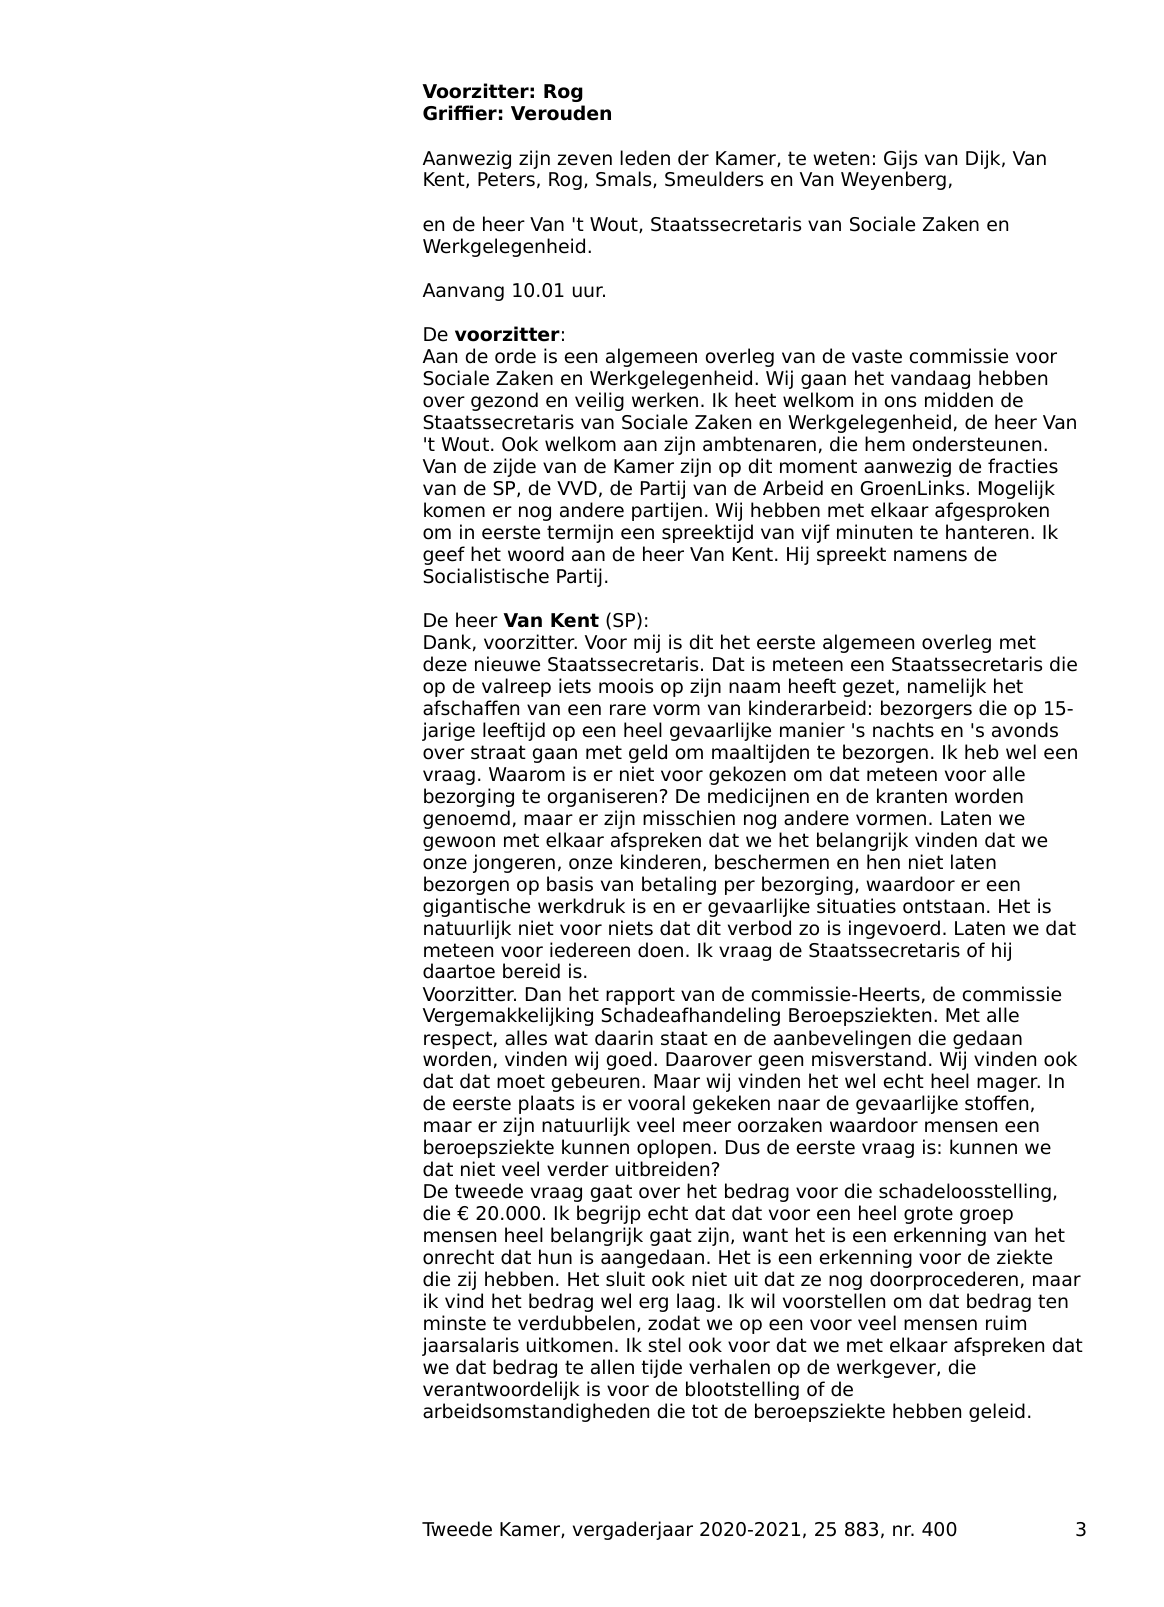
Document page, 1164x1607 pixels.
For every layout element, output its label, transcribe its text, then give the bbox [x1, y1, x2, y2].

text Griffier: Verouden [422, 103, 1087, 125]
text Voorzitter: Rog [422, 81, 1087, 103]
text en de heer Van 't Wout, Staatssecretaris van Sociale Zaken en Werkgelegenheid. [422, 213, 1087, 257]
text De tweede vraag gaat over het bedrag voor die schadeloosstelling, die € 20.000. Ik begrijp echt dat dat voor een heel grote groep mensen heel belangrijk gaat zijn, want het is een erkenning van het onrecht dat hun is aangedaan. Het is een erkenning voor de ziekte die zij hebben. Het sluit ook niet uit dat ze nog doorprocederen, maar ik vind het bedrag wel erg laag. Ik wil voorstellen om dat bedrag ten minste te verdubbelen, zodat we op een voor veel mensen ruim jaarsalaris uitkomen. Ik stel ook voor dat we met elkaar afspreken dat we dat bedrag te allen tijde verhalen op de werkgever, die verantwoordelijk is voor de blootstelling of de arbeidsomstandigheden die tot de beroepsziekte hebben geleid. [422, 1181, 1087, 1423]
text Aanwezig zijn zeven leden der Kamer, te weten: Gijs van Dijk, Van Kent, Peters, Rog, Smals, Smeulders en Van Weyenberg, [422, 147, 1087, 191]
text De heer Van Kent (SP): [422, 610, 1087, 632]
text Aan de orde is een algemeen overleg van de vaste commissie voor Sociale Zaken en Werkgelegenheid. Wij gaan het vandaag hebben over gezond en veilig werken. Ik heet welkom in ons midden de Staatssecretaris van Sociale Zaken en Werkgelegenheid, de heer Van 't Wout. Ook welkom aan zijn ambtenaren, die hem ondersteunen. Van de zijde van de Kamer zijn op dit moment aanwezig de fracties van de SP, de VVD, de Partij van de Arbeid en GroenLinks. Mogelijk komen er nog andere partijen. Wij hebben met elkaar afgesproken om in eerste termijn een spreektijd van vijf minuten te hanteren. Ik geef het woord aan de heer Van Kent. Hij spreekt namens de Socialistische Partij. [422, 346, 1087, 588]
text Dank, voorzitter. Voor mij is dit het eerste algemeen overleg met deze nieuwe Staatssecretaris. Dat is meteen een Staatssecretaris die op de valreep iets moois op zijn naam heeft gezet, namelijk het afschaffen van een rare vorm van kinderarbeid: bezorgers die op 15-jarige leeftijd op een heel gevaarlijke manier 's nachts en 's avonds over straat gaan met geld om maaltijden te bezorgen. Ik heb wel een vraag. Waarom is er niet voor gekozen om dat meteen voor alle bezorging te organiseren? De medicijnen en de kranten worden genoemd, maar er zijn misschien nog andere vormen. Laten we gewoon met elkaar afspreken dat we het belangrijk vinden dat we onze jongeren, onze kinderen, beschermen en hen niet laten bezorgen op basis van betaling per bezorging, waardoor er een gigantische werkdruk is en er gevaarlijke situaties ontstaan. Het is natuurlijk niet voor niets dat dit verbod zo is ingevoerd. Laten we dat meteen voor iedereen doen. Ik vraag de Staatssecretaris of hij daartoe bereid is. [422, 632, 1087, 983]
text Voorzitter. Dan het rapport van de commissie-Heerts, de commissie Vergemakkelijking Schadeafhandeling Beroepsziekten. Met alle respect, alles wat daarin staat en de aanbevelingen die gedaan worden, vinden wij goed. Daarover geen misverstand. Wij vinden ook dat dat moet gebeuren. Maar wij vinden het wel echt heel mager. In de eerste plaats is er vooral gekeken naar de gevaarlijke stoffen, maar er zijn natuurlijk veel meer oorzaken waardoor mensen een beroepsziekte kunnen oplopen. Dus de eerste vraag is: kunnen we dat niet veel verder uitbreiden? [422, 983, 1087, 1181]
text Aanvang 10.01 uur. [422, 280, 1087, 302]
text De voorzitter: [422, 324, 1087, 346]
